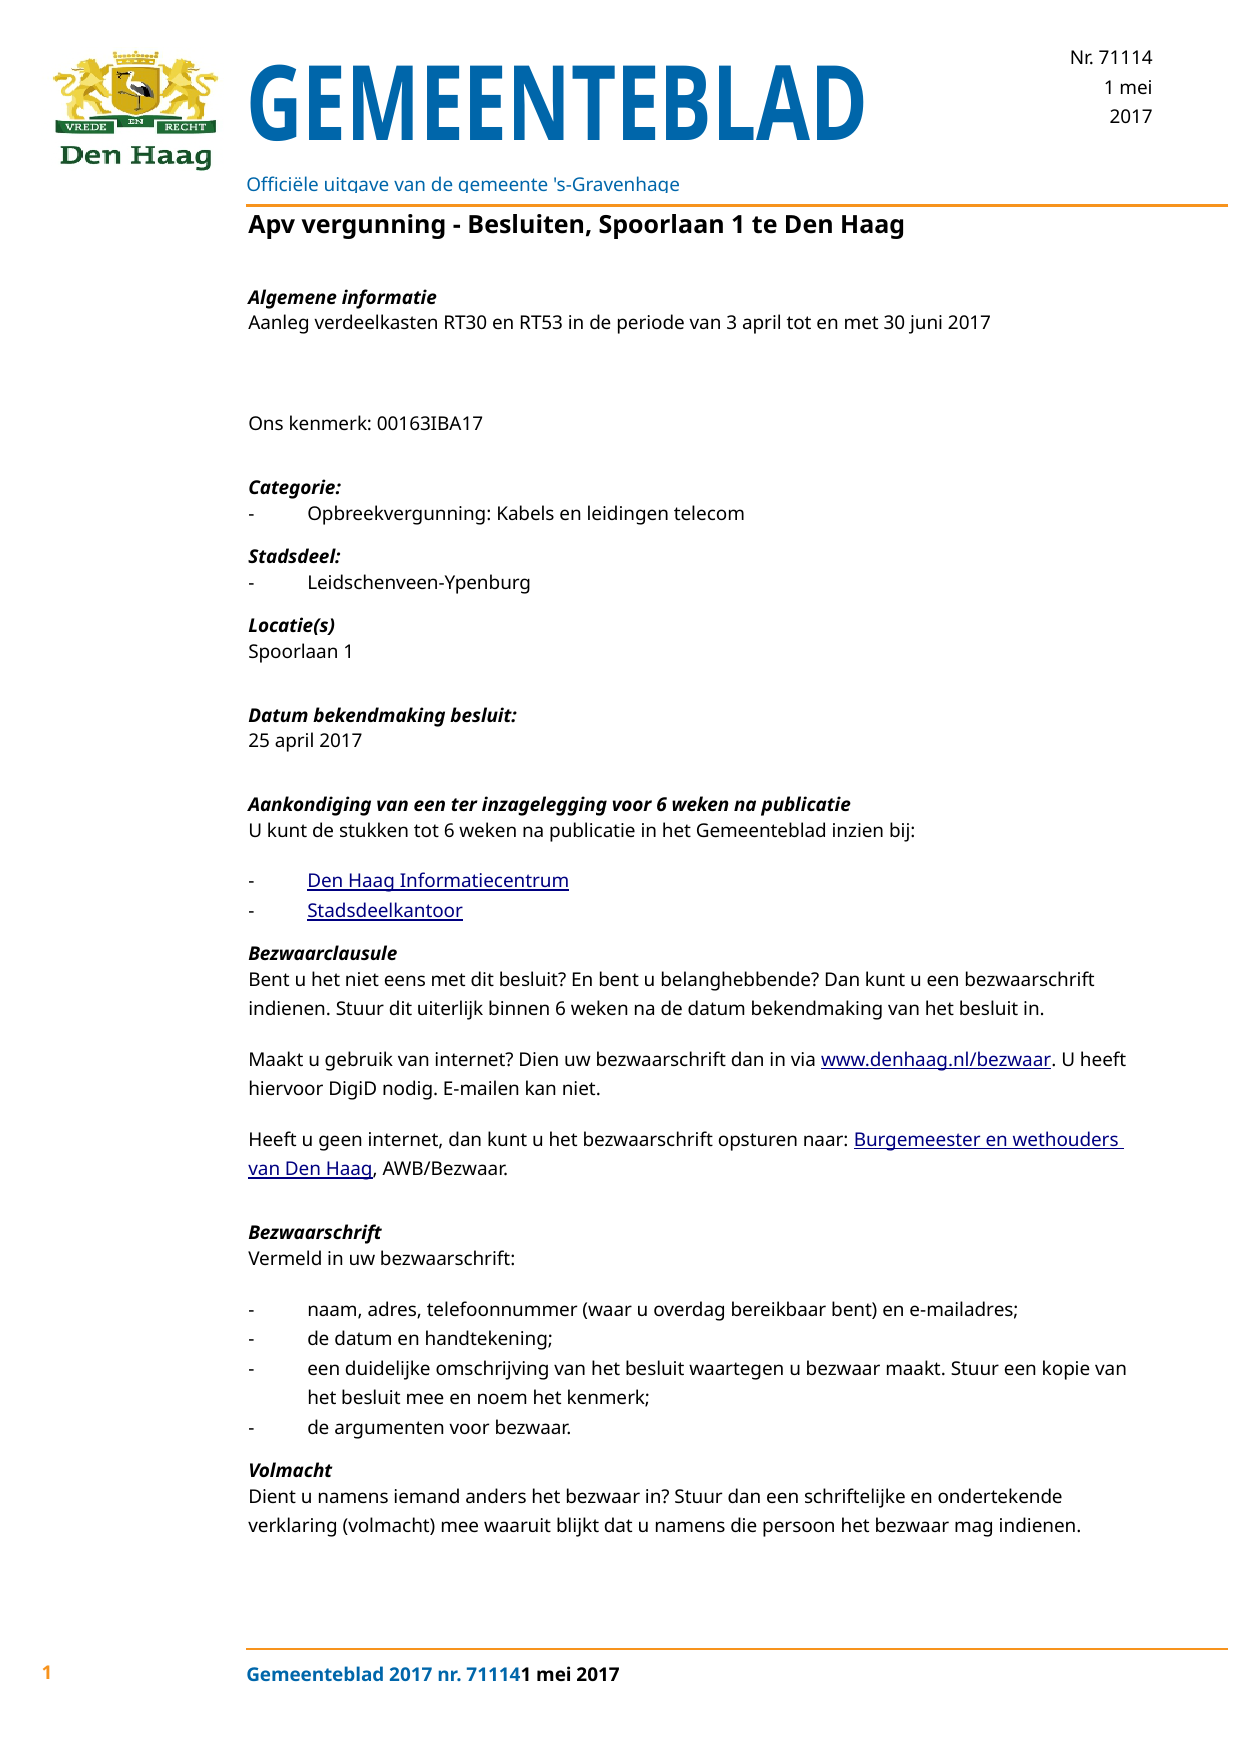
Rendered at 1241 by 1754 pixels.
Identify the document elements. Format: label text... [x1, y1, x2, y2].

text Spoorlaan 1 [248, 638, 1152, 663]
text Ons kenmerk: 00163IBA17 [248, 410, 1152, 436]
text Heeft u geen internet, dan kunt u het bezwaarschrift opsturen naar: Burgemeester en wethouders van Den Haag, AWB/Bezwaar. [248, 1126, 1152, 1181]
text Bezwaarschrift [248, 1219, 1152, 1245]
list Stadsdeelkantoor [248, 897, 1152, 923]
text Volmacht [248, 1457, 1152, 1483]
picture [41, 47, 231, 172]
text Stadsdeel: [248, 543, 1152, 569]
text Maakt u gebruik van internet? Dien uw bezwaarschrift dan in via www.denhaag.nl/bezwaar. U heeft hiervoor DigiD nodig. E-mailen kan niet. [248, 1046, 1152, 1101]
list naam, adres, telefoonnummer (waar u overdag bereikbaar bent) en e-mailadres; [248, 1296, 1152, 1321]
text Aankondiging van een ter inzagelegging voor 6 weken na publicatie [248, 791, 1152, 817]
list de datum en handtekening; [248, 1325, 1152, 1351]
text Algemene informatie [248, 284, 1152, 309]
list Den Haag Informatiecentrum [248, 868, 1152, 893]
text Apv vergunning - Besluiten, Spoorlaan 1 te Den Haag [248, 207, 1152, 241]
text Bezwaarclausule [248, 940, 1152, 966]
text 25 april 2017 [248, 727, 1152, 753]
text Dient u namens iemand anders het bezwaar in? Stuur dan een schriftelijke en ondertekende verklaring (volmacht) mee waaruit blijkt dat u namens die persoon het bezwaar mag indienen. [248, 1483, 1152, 1538]
text U kunt de stukken tot 6 weken na publicatie in het Gemeenteblad inzien bij: [248, 817, 1152, 843]
text Locatie(s) [248, 612, 1152, 638]
text Categorie: [248, 474, 1152, 500]
text Datum bekendmaking besluit: [248, 702, 1152, 727]
list de argumenten voor bezwaar. [248, 1414, 1152, 1440]
list Leidschenveen-Ypenburg [248, 569, 1152, 595]
text Bent u het niet eens met dit besluit? En bent u belanghebbende? Dan kunt u een bezwaarschrift indienen. Stuur dit uiterlijk binnen 6 weken na de datum bekendmaking van het besluit in. [248, 966, 1152, 1021]
list Opbreekvergunning: Kabels en leidingen telecom [248, 500, 1152, 526]
text Vermeld in uw bezwaarschrift: [248, 1245, 1152, 1271]
text Aanleg verdeelkasten RT30 en RT53 in de periode van 3 april tot en met 30 juni 2017 [248, 309, 1152, 335]
list een duidelijke omschrijving van het besluit waartegen u bezwaar maakt. Stuur een kopie van het besluit mee en noem het kenmerk; [248, 1355, 1152, 1410]
